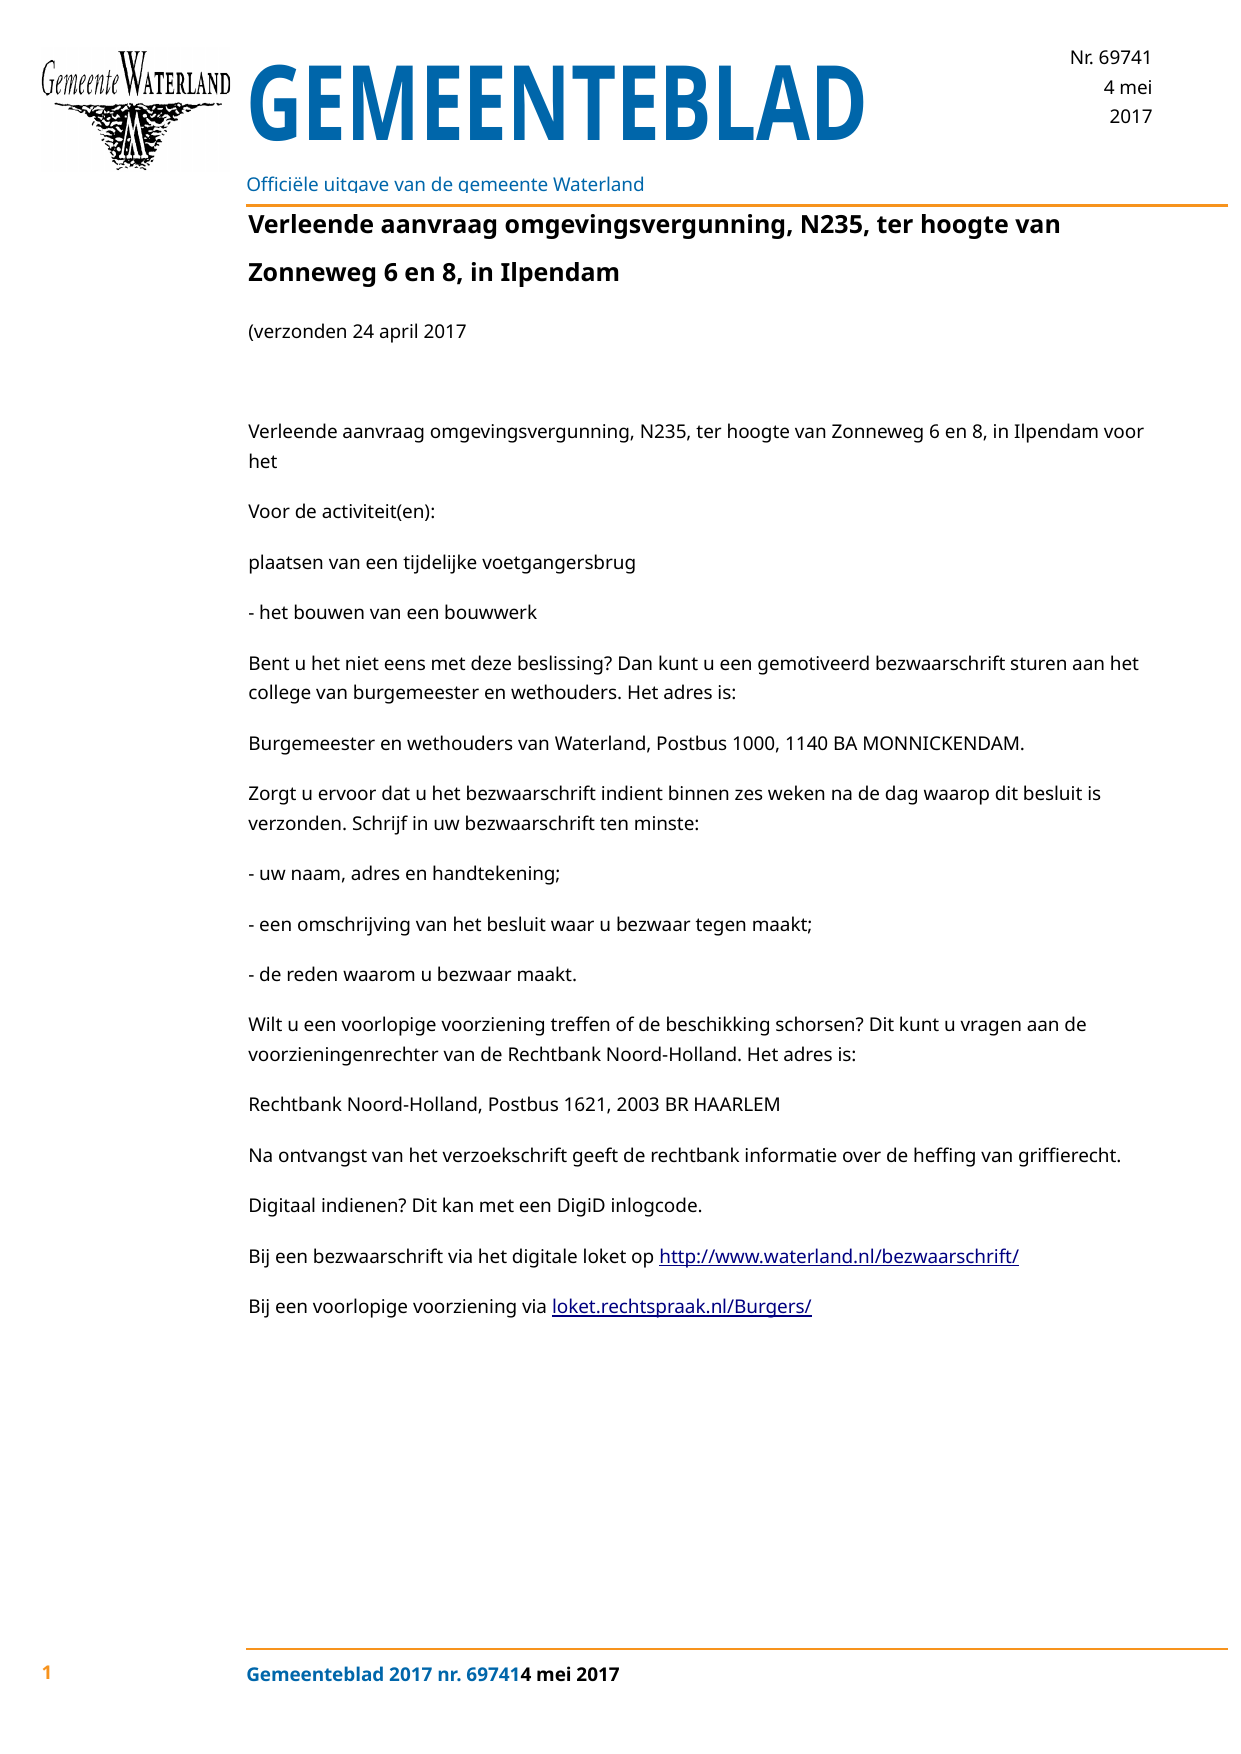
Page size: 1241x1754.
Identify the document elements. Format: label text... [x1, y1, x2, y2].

text - het bouwen van een bouwwerk [248, 599, 1152, 625]
text Zorgt u ervoor dat u het bezwaarschrift indient binnen zes weken na de dag waarop dit besluit is verzonden. Schrijf in uw bezwaarschrift ten minste: [248, 780, 1152, 836]
text Verleende aanvraag omgevingsvergunning, N235, ter hoogte van Zonneweg 6 en 8, in Ilpendam [248, 207, 1152, 288]
text Voor de activiteit(en): [248, 499, 1152, 524]
text plaatsen van een tijdelijke voetgangersbrug [248, 549, 1152, 575]
text Digitaal indienen? Dit kan met een DigiD inlogcode. [248, 1192, 1152, 1218]
text Burgemeester en wethouders van Waterland, Postbus 1000, 1140 BA MONNICKENDAM. [248, 730, 1152, 756]
text - een omschrijving van het besluit waar u bezwaar tegen maakt; [248, 911, 1152, 937]
text - uw naam, adres en handtekening; [248, 860, 1152, 886]
text (verzonden 24 april 2017 [248, 318, 1152, 344]
text Rechtbank Noord-Holland, Postbus 1621, 2003 BR HAARLEM [248, 1092, 1152, 1117]
text Na ontvangst van het verzoekschrift geeft de rechtbank informatie over de heffing van griffierecht. [248, 1142, 1152, 1168]
text Verleende aanvraag omgevingsvergunning, N235, ter hoogte van Zonneweg 6 en 8, in Ilpendam voor het [248, 419, 1152, 474]
text Bent u het niet eens met deze beslissing? Dan kunt u een gemotiveerd bezwaarschrift sturen aan het college van burgemeester en wethouders. Het adres is: [248, 650, 1152, 705]
text Wilt u een voorlopige voorziening treffen of de beschikking schorsen? Dit kunt u vragen aan de voorzieningenrechter van de Rechtbank Noord-Holland. Het adres is: [248, 1012, 1152, 1067]
picture [41, 47, 231, 172]
text Bij een voorlopige voorziening via loket.rechtspraak.nl/Burgers/ [248, 1293, 1152, 1319]
text Bij een bezwaarschrift via het digitale loket op http://www.waterland.nl/bezwaarschrift/ [248, 1243, 1152, 1269]
text - de reden waarom u bezwaar maakt. [248, 961, 1152, 987]
